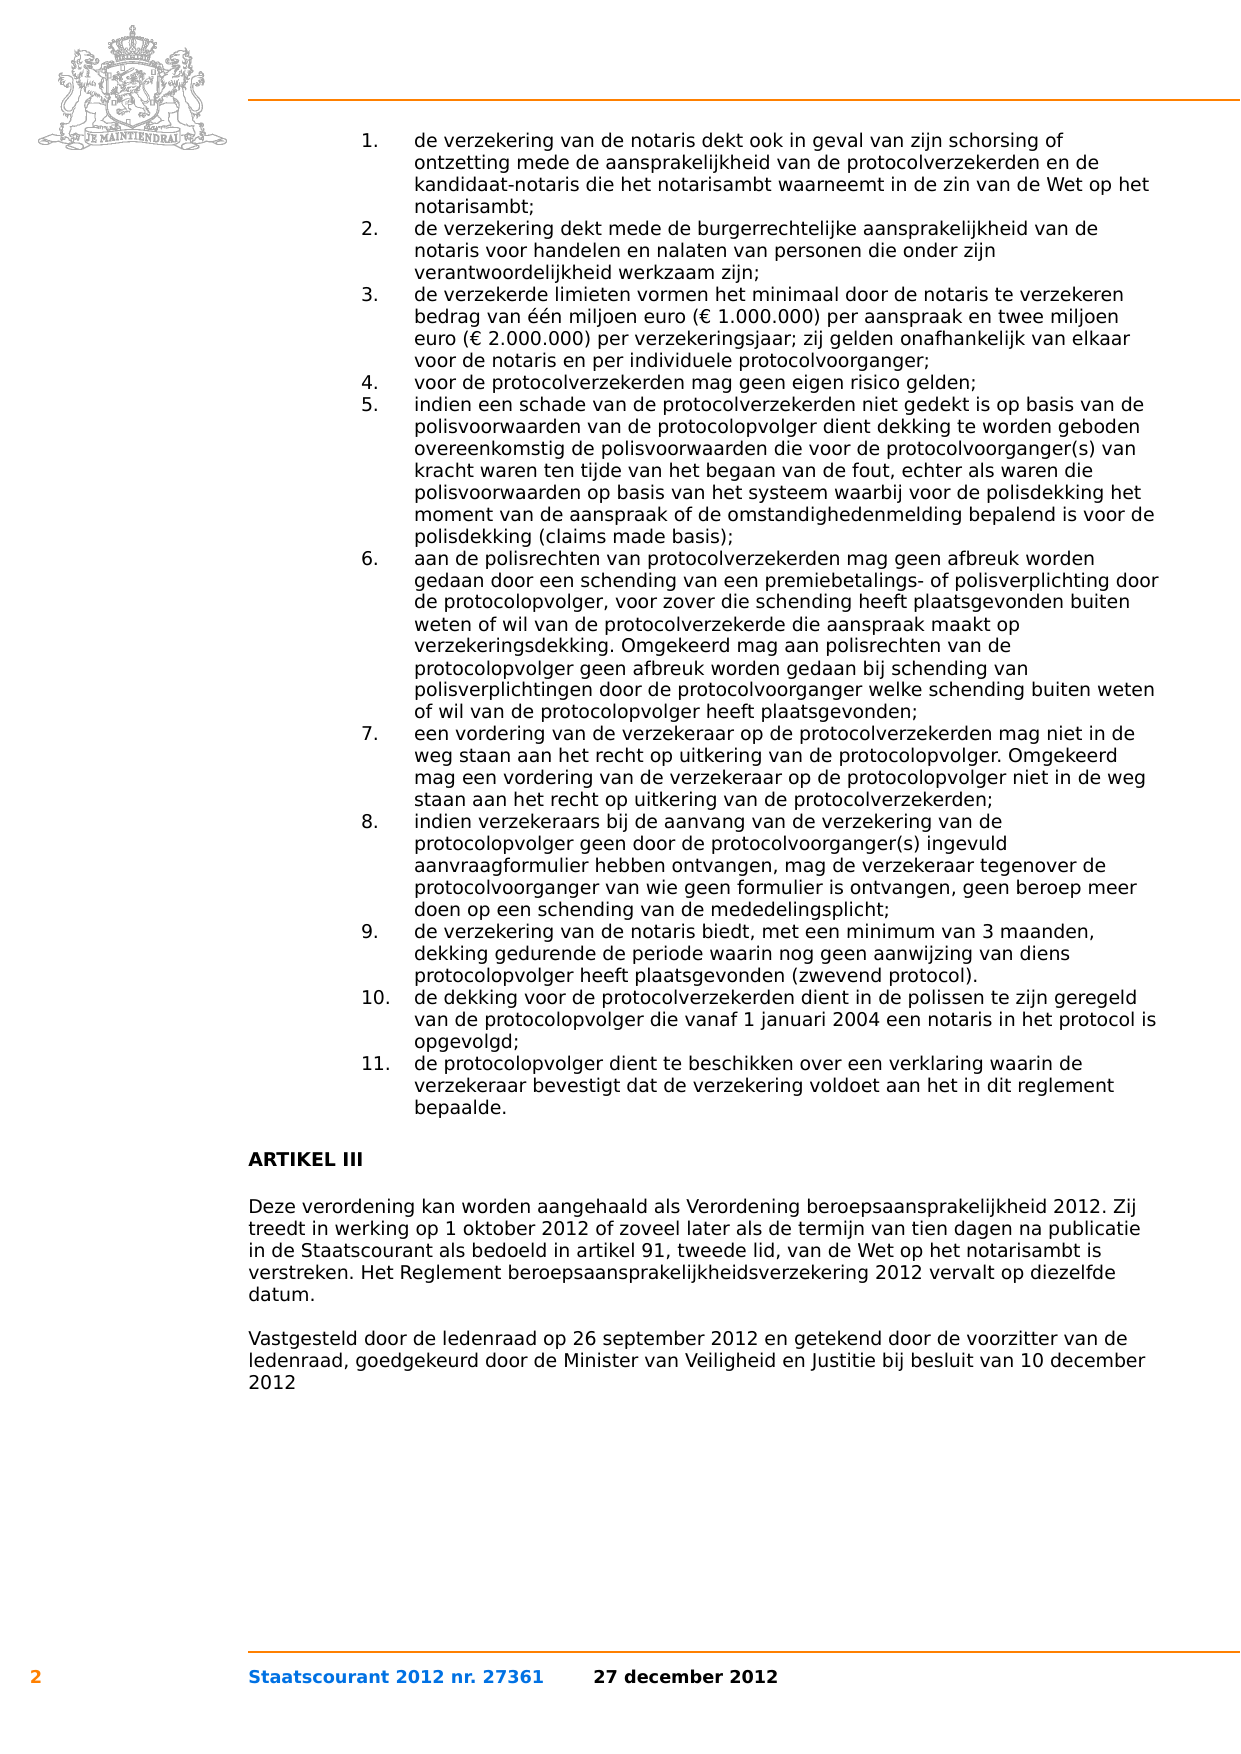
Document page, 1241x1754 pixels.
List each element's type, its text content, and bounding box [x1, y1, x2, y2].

text Deze verordening kan worden aangehaald als Verordening beroepsaansprakelijkheid 2012. Zij treedt in werking op 1 oktober 2012 of zoveel later als de termijn van tien dagen na publicatie in de Staatscourant als bedoeld in artikel 91, tweede lid, van de Wet op het notarisambt is verstreken. Het Reglement beroepsaansprakelijkheidsverzekering 2012 vervalt op diezelfde datum. [248, 1196, 1163, 1306]
text 4. voor de protocolverzekerden mag geen eigen risico gelden; [361, 372, 1163, 394]
text 10. de dekking voor de protocolverzekerden dient in de polissen te zijn geregeld van de protocolopvolger die vanaf 1 januari 2004 een notaris in het protocol is opgevolgd; [361, 987, 1163, 1053]
picture [38, 25, 227, 150]
text 7. een vordering van de verzekeraar op de protocolverzekerden mag niet in de weg staan aan het recht op uitkering van de protocolopvolger. Omgekeerd mag een vordering van de verzekeraar op de protocolopvolger niet in de weg staan aan het recht op uitkering van de protocolverzekerden; [361, 723, 1163, 811]
text 1. de verzekering van de notaris dekt ook in geval van zijn schorsing of ontzetting mede de aansprakelijkheid van de protocolverzekerden en de kandidaat-notaris die het notarisambt waarneemt in de zin van de Wet op het notarisambt; [361, 130, 1163, 218]
text 3. de verzekerde limieten vormen het minimaal door de notaris te verzekeren bedrag van één miljoen euro (€ 1.000.000) per aanspraak en twee miljoen euro (€ 2.000.000) per verzekeringsjaar; zij gelden onafhankelijk van elkaar voor de notaris en per individuele protocolvoorganger; [361, 284, 1163, 372]
text 5. indien een schade van de protocolverzekerden niet gedekt is op basis van de polisvoorwaarden van de protocolopvolger dient dekking te worden geboden overeenkomstig de polisvoorwaarden die voor de protocolvoorganger(s) van kracht waren ten tijde van het begaan van de fout, echter als waren die polisvoorwaarden op basis van het systeem waarbij voor de polisdekking het moment van de aanspraak of de omstandighedenmelding bepalend is voor de polisdekking (claims made basis); [361, 394, 1163, 547]
text 2. de verzekering dekt mede de burgerrechtelijke aansprakelijkheid van de notaris voor handelen en nalaten van personen die onder zijn verantwoordelijkheid werkzaam zijn; [361, 218, 1163, 284]
text 6. aan de polisrechten van protocolverzekerden mag geen afbreuk worden gedaan door een schending van een premiebetalings- of polisverplichting door de protocolopvolger, voor zover die schending heeft plaatsgevonden buiten weten of wil van de protocolverzekerde die aanspraak maakt op verzekeringsdekking. Omgekeerd mag aan polisrechten van de protocolopvolger geen afbreuk worden gedaan bij schending van polisverplichtingen door de protocolvoorganger welke schending buiten weten of wil van de protocolopvolger heeft plaatsgevonden; [361, 547, 1163, 723]
text 11. de protocolopvolger dient te beschikken over een verklaring waarin de verzekeraar bevestigt dat de verzekering voldoet aan het in dit reglement bepaalde. [361, 1053, 1163, 1119]
text 9. de verzekering van de notaris biedt, met een minimum van 3 maanden, dekking gedurende de periode waarin nog geen aanwijzing van diens protocolopvolger heeft plaatsgevonden (zwevend protocol). [361, 921, 1163, 987]
text 8. indien verzekeraars bij de aanvang van de verzekering van de protocolopvolger geen door de protocolvoorganger(s) ingevuld aanvraagformulier hebben ontvangen, mag de verzekeraar tegenover de protocolvoorganger van wie geen formulier is ontvangen, geen beroep meer doen op een schending van de mededelingsplicht; [361, 811, 1163, 921]
subtitle ARTIKEL III [248, 1149, 1163, 1171]
text Vastgesteld door de ledenraad op 26 september 2012 en getekend door de voorzitter van de ledenraad, goedgekeurd door de Minister van Veiligheid en Justitie bij besluit van 10 december 2012 [248, 1328, 1163, 1394]
